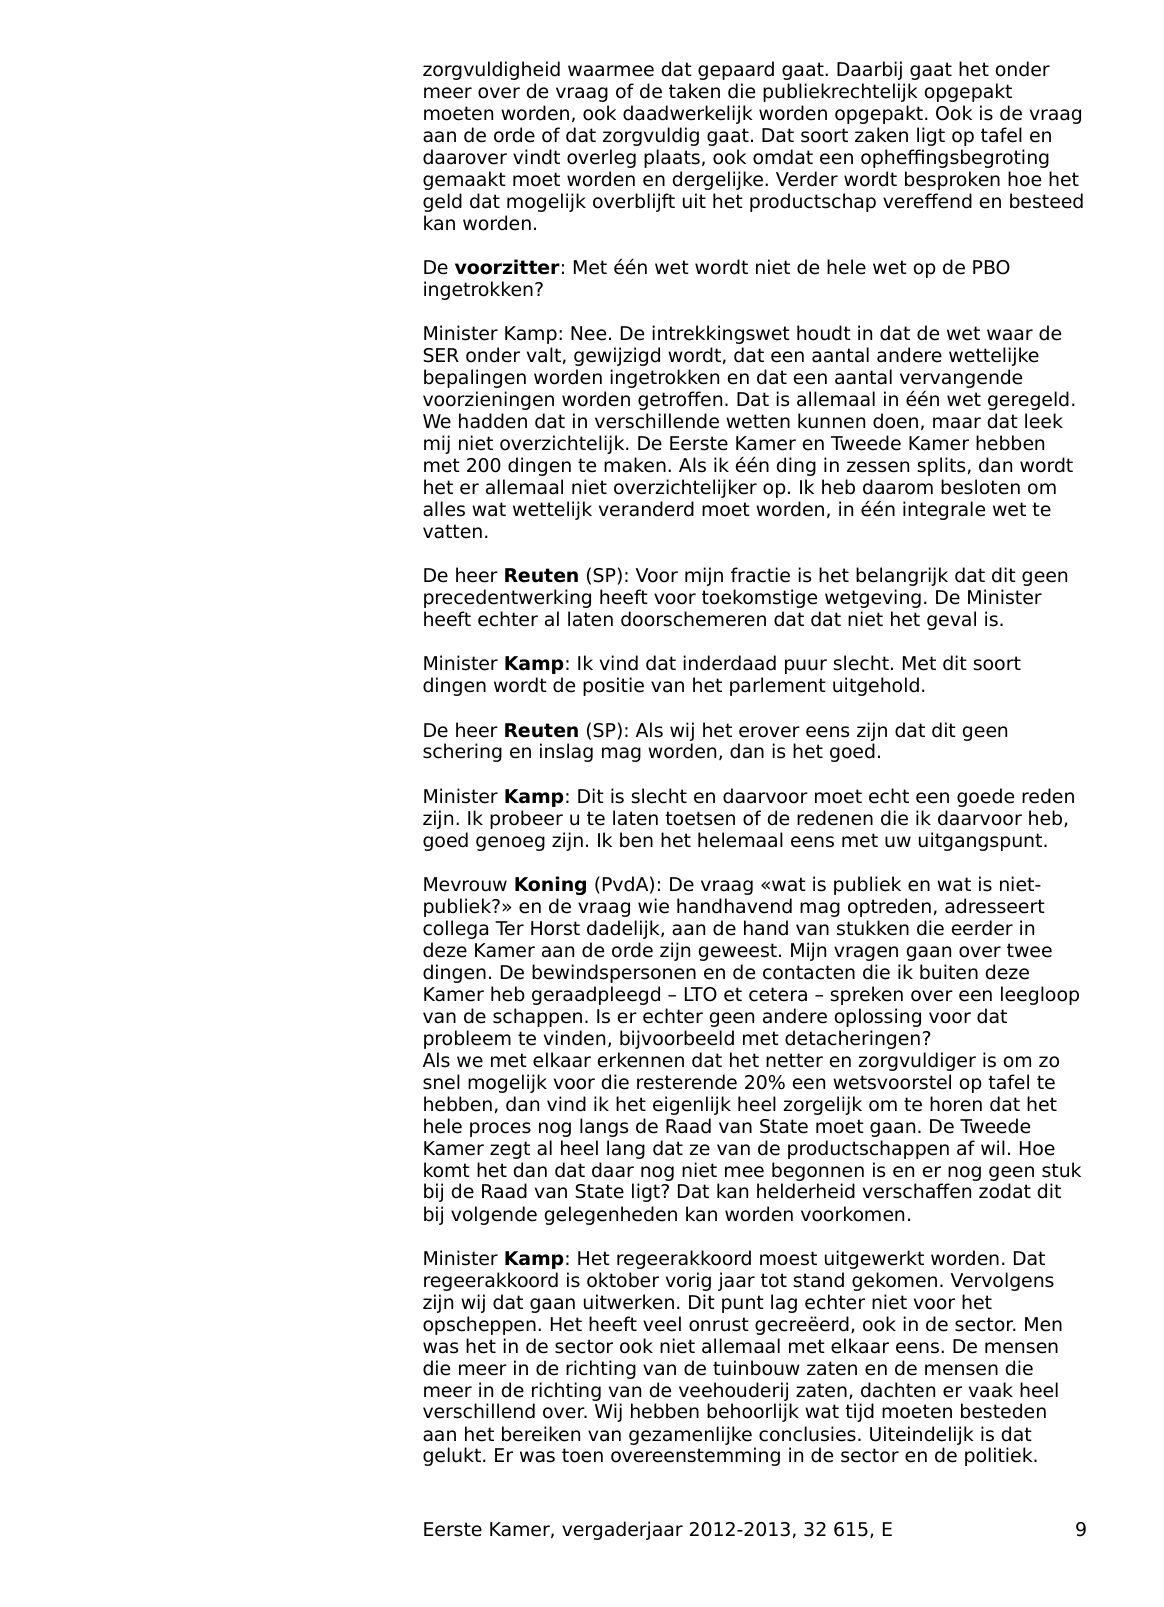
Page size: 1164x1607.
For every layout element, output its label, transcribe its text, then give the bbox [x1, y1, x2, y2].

text De heer Reuten (SP): Voor mijn fractie is het belangrijk dat dit geen precedentwerking heeft voor toekomstige wetgeving. De Minister heeft echter al laten doorschemeren dat dat niet het geval is. [422, 565, 1087, 631]
text Mevrouw Koning (PvdA): De vraag «wat is publiek en wat is niet-publiek?» en de vraag wie handhavend mag optreden, adresseert collega Ter Horst dadelijk, aan de hand van stukken die eerder in deze Kamer aan de orde zijn geweest. Mijn vragen gaan over twee dingen. De bewindspersonen en de contacten die ik buiten deze Kamer heb geraadpleegd – LTO et cetera – spreken over een leegloop van de schappen. Is er echter geen andere oplossing voor dat probleem te vinden, bijvoorbeeld met detacheringen? [422, 874, 1087, 1049]
text Minister Kamp: Nee. De intrekkingswet houdt in dat de wet waar de SER onder valt, gewijzigd wordt, dat een aantal andere wettelijke bepalingen worden ingetrokken en dat een aantal vervangende voorzieningen worden getroffen. Dat is allemaal in één wet geregeld. We hadden dat in verschillende wetten kunnen doen, maar dat leek mij niet overzichtelijk. De Eerste Kamer en Tweede Kamer hebben met 200 dingen te maken. Als ik één ding in zessen splits, dan wordt het er allemaal niet overzichtelijker op. Ik heb daarom besloten om alles wat wettelijk veranderd moet worden, in één integrale wet te vatten. [422, 323, 1087, 543]
text De voorzitter: Met één wet wordt niet de hele wet op de PBO ingetrokken? [422, 257, 1087, 301]
text Minister Kamp: Ik vind dat inderdaad puur slecht. Met dit soort dingen wordt de positie van het parlement uitgehold. [422, 653, 1087, 697]
text Minister Kamp: Het regeerakkoord moest uitgewerkt worden. Dat regeerakkoord is oktober vorig jaar tot stand gekomen. Vervolgens zijn wij dat gaan uitwerken. Dit punt lag echter niet voor het opscheppen. Het heeft veel onrust gecreëerd, ook in de sector. Men was het in de sector ook niet allemaal met elkaar eens. De mensen die meer in de richting van de tuinbouw zaten en de mensen die meer in de richting van de veehouderij zaten, dachten er vaak heel verschillend over. Wij hebben behoorlijk wat tijd moeten besteden aan het bereiken van gezamenlijke conclusies. Uiteindelijk is dat gelukt. Er was toen overeenstemming in de sector en de politiek. [422, 1248, 1087, 1467]
text Als we met elkaar erkennen dat het netter en zorgvuldiger is om zo snel mogelijk voor die resterende 20% een wetsvoorstel op tafel te hebben, dan vind ik het eigenlijk heel zorgelijk om te horen dat het hele proces nog langs de Raad van State moet gaan. De Tweede Kamer zegt al heel lang dat ze van de productschappen af wil. Hoe komt het dan dat daar nog niet mee begonnen is en er nog geen stuk bij de Raad van State ligt? Dat kan helderheid verschaffen zodat dit bij volgende gelegenheden kan worden voorkomen. [422, 1049, 1087, 1225]
text Minister Kamp: Dit is slecht en daarvoor moet echt een goede reden zijn. Ik probeer u te laten toetsen of de redenen die ik daarvoor heb, goed genoeg zijn. Ik ben het helemaal eens met uw uitgangspunt. [422, 786, 1087, 852]
text De heer Reuten (SP): Als wij het erover eens zijn dat dit geen schering en inslag mag worden, dan is het goed. [422, 719, 1087, 763]
text zorgvuldigheid waarmee dat gepaard gaat. Daarbij gaat het onder meer over de vraag of de taken die publiekrechtelijk opgepakt moeten worden, ook daadwerkelijk worden opgepakt. Ook is de vraag aan de orde of dat zorgvuldig gaat. Dat soort zaken ligt op tafel en daarover vindt overleg plaats, ook omdat een opheffingsbegroting gemaakt moet worden en dergelijke. Verder wordt besproken hoe het geld dat mogelijk overblijft uit het productschap vereffend en besteed kan worden. [422, 59, 1087, 235]
